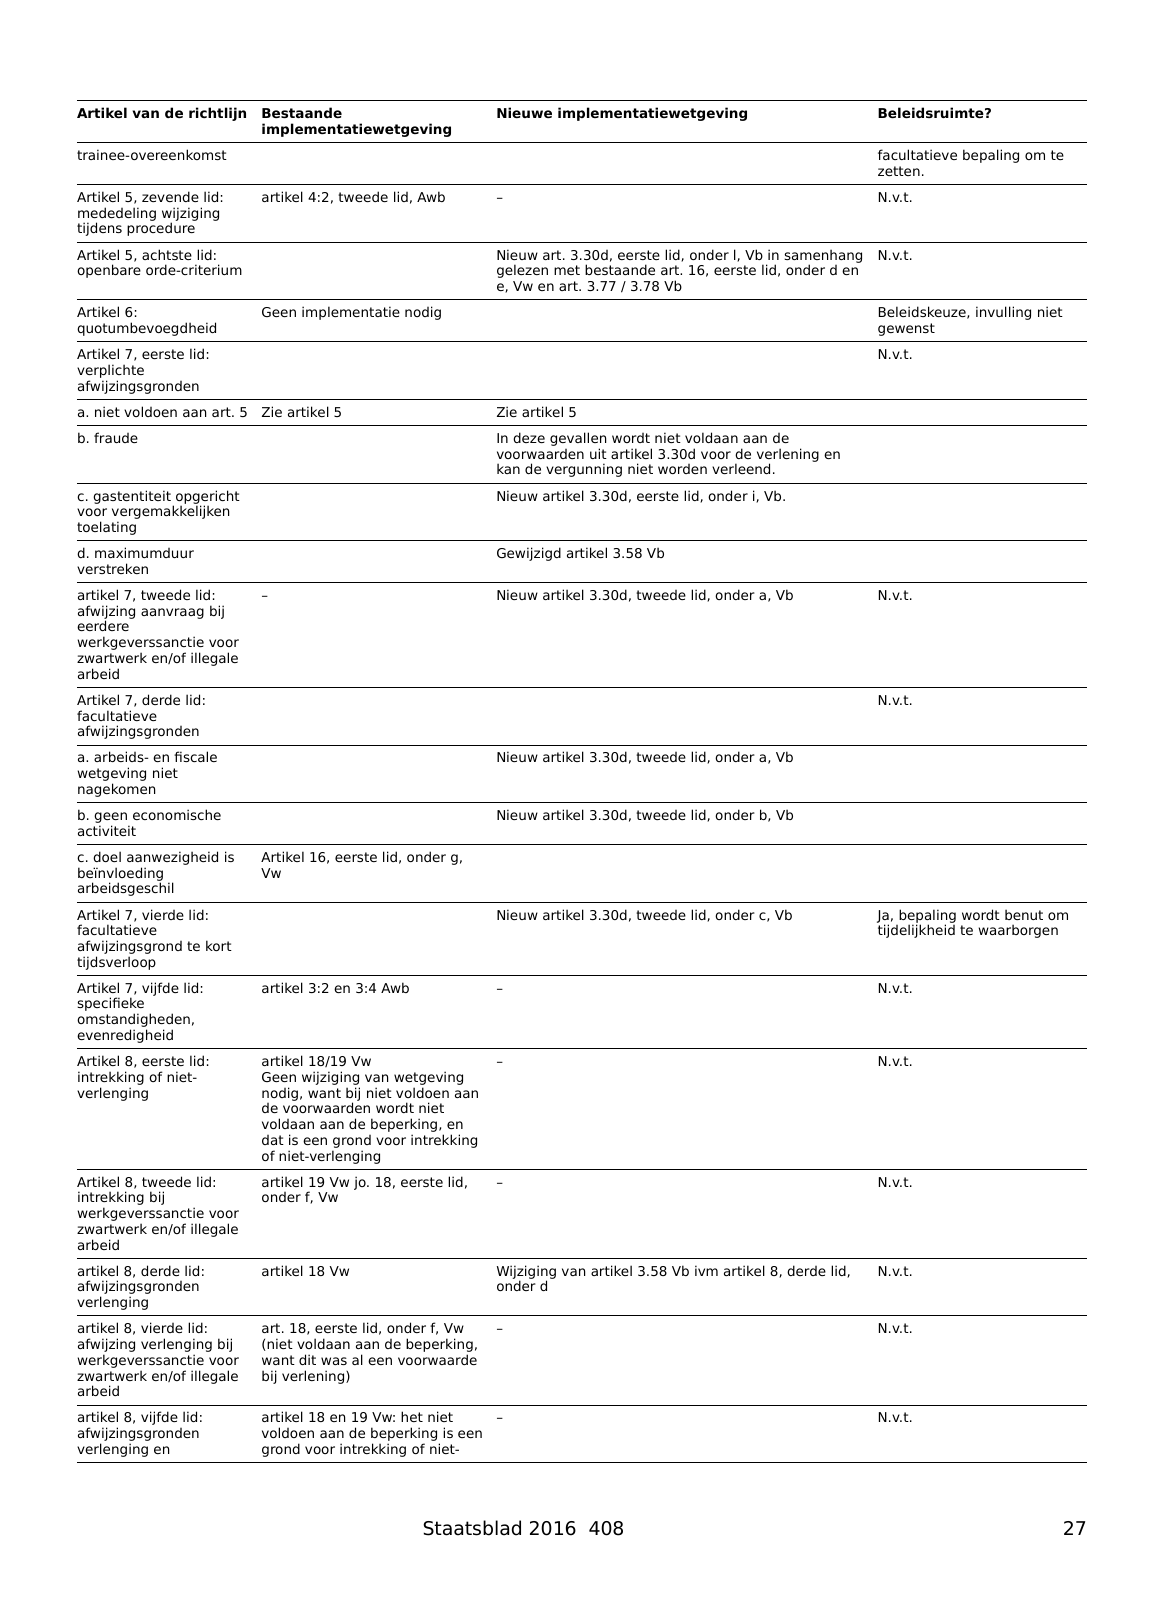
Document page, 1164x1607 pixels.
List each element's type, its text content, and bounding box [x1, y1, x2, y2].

table_cell artikel 8, vijfde lid: afwijzingsgronden verlenging en [77, 1406, 255, 1462]
table_cell artikel 3:2 en 3:4 Awb [255, 976, 490, 1048]
table_cell artikel 18 en 19 Vw: het niet voldoen aan de beperking is een grond voor intrekking of niet- [255, 1406, 490, 1462]
table_cell [871, 803, 1087, 844]
table_cell artikel 7, tweede lid: afwijzing aanvraag bij eerdere werkgeverssanctie voor zwartwerk en/of illegale arbeid [77, 583, 255, 687]
table_cell N.v.t. [871, 1049, 1087, 1169]
table_cell Artikel 7, eerste lid: verplichte afwijzingsgronden [77, 342, 255, 399]
table_header Beleidsruimte? [871, 101, 1087, 142]
table_cell [490, 143, 871, 184]
table_cell Artikel 8, tweede lid: intrekking bij werkgeverssanctie voor zwartwerk en/of illegale arbeid [77, 1170, 255, 1258]
table_cell – [490, 1406, 871, 1462]
table_cell artikel 19 Vw jo. 18, eerste lid, onder f, Vw [255, 1170, 490, 1258]
table_cell Geen implementatie nodig [255, 300, 871, 341]
table_header Bestaande implementatiewetgeving [255, 101, 490, 142]
table_cell – [490, 1170, 871, 1258]
table_cell N.v.t. [871, 243, 1087, 299]
table_cell N.v.t. [871, 1406, 1087, 1462]
table_cell N.v.t. [871, 185, 1087, 242]
table_cell artikel 18/19 Vw Geen wijziging van wetgeving nodig, want bij niet voldoen aan de voorwaarden wordt niet voldaan aan de beperking, en dat is een grond voor intrekking of niet-verlenging [255, 1049, 490, 1169]
table_cell Artikel 7, vijfde lid: specifieke omstandigheden, evenredigheid [77, 976, 255, 1048]
table_cell c. doel aanwezigheid is beïnvloeding arbeidsgeschil [77, 845, 255, 902]
table_cell [255, 903, 490, 975]
table_cell artikel 8, vierde lid: afwijzing verlenging bij werkgeverssanctie voor zwartwerk en/of illegale arbeid [77, 1316, 255, 1404]
table_cell [255, 342, 490, 399]
table_cell N.v.t. [871, 1170, 1087, 1258]
table_cell N.v.t. [871, 342, 1087, 399]
table_cell Artikel 7, derde lid: facultatieve afwijzingsgronden [77, 688, 255, 744]
table_cell b. geen economische activiteit [77, 803, 255, 844]
table_cell – [490, 185, 871, 242]
table_cell Nieuw art. 3.30d, eerste lid, onder l, Vb in samenhang gelezen met bestaande art. 16, eerste lid, onder d en e, Vw en art. 3.77 / 3.78 Vb [490, 243, 871, 299]
table_cell N.v.t. [871, 1316, 1087, 1404]
table_cell c. gastentiteit opgericht voor vergemakkelijken toelating [77, 484, 255, 540]
table_cell Artikel 6: quotumbevoegdheid [77, 300, 255, 341]
table_cell facultatieve bepaling om te zetten. [871, 143, 1087, 184]
table_cell – [490, 976, 871, 1048]
table_cell N.v.t. [871, 976, 1087, 1048]
table_cell In deze gevallen wordt niet voldaan aan de voorwaarden uit artikel 3.30d voor de verlening en kan de vergunning niet worden verleend. [490, 426, 871, 483]
table_cell [255, 243, 490, 299]
table_cell b. fraude [77, 426, 255, 483]
table_cell Artikel 16, eerste lid, onder g, Vw [255, 845, 490, 902]
table_cell Zie artikel 5 [490, 400, 871, 425]
table_cell [255, 541, 490, 582]
table_cell Artikel 7, vierde lid: facultatieve afwijzingsgrond te kort tijdsverloop [77, 903, 255, 975]
table_cell artikel 18 Vw [255, 1259, 490, 1315]
table_cell Artikel 5, achtste lid: openbare orde-criterium [77, 243, 255, 299]
table_cell Ja, bepaling wordt benut om tijdelijkheid te waarborgen [871, 903, 1087, 975]
table_cell a. arbeids- en fiscale wetgeving niet nagekomen [77, 746, 255, 802]
table_cell Beleidskeuze, invulling niet gewenst [871, 300, 1087, 341]
table_cell Nieuw artikel 3.30d, eerste lid, onder i, Vb. [490, 484, 871, 540]
table_cell N.v.t. [871, 583, 1087, 687]
table_cell Nieuw artikel 3.30d, tweede lid, onder c, Vb [490, 903, 871, 975]
table_cell [490, 342, 871, 399]
table_cell art. 18, eerste lid, onder f, Vw (niet voldaan aan de beperking, want dit was al een voorwaarde bij verlening) [255, 1316, 490, 1404]
table_cell – [490, 1316, 871, 1404]
table_cell Artikel 5, zevende lid: mededeling wijziging tijdens procedure [77, 185, 255, 242]
table_cell Wijziging van artikel 3.58 Vb ivm artikel 8, derde lid, onder d [490, 1259, 871, 1315]
table_cell [490, 845, 871, 902]
table_cell N.v.t. [871, 1259, 1087, 1315]
table_cell trainee-overeenkomst [77, 143, 255, 184]
table_cell [871, 541, 1087, 582]
table_cell Nieuw artikel 3.30d, tweede lid, onder a, Vb [490, 746, 871, 802]
table_cell Zie artikel 5 [255, 400, 490, 425]
table_cell [490, 688, 871, 744]
table_cell [255, 143, 490, 184]
table_cell artikel 8, derde lid: afwijzingsgronden verlenging [77, 1259, 255, 1315]
table_cell [255, 484, 490, 540]
table_cell [255, 426, 490, 483]
table_cell [255, 746, 490, 802]
table_cell – [490, 1049, 871, 1169]
table_header Artikel van de richtlijn [77, 101, 255, 142]
table_cell artikel 4:2, tweede lid, Awb [255, 185, 490, 242]
table_cell Nieuw artikel 3.30d, tweede lid, onder a, Vb [490, 583, 871, 687]
table_cell Nieuw artikel 3.30d, tweede lid, onder b, Vb [490, 803, 871, 844]
table_cell [871, 426, 1087, 483]
table_cell [255, 688, 490, 744]
table_cell [255, 803, 490, 844]
table_cell a. niet voldoen aan art. 5 [77, 400, 255, 425]
table_cell [871, 400, 1087, 425]
table_cell [871, 746, 1087, 802]
table_cell d. maximumduur verstreken [77, 541, 255, 582]
table_cell – [255, 583, 490, 687]
table_cell Artikel 8, eerste lid: intrekking of niet-verlenging [77, 1049, 255, 1169]
table_cell N.v.t. [871, 688, 1087, 744]
table_cell [871, 845, 1087, 902]
table_cell Gewijzigd artikel 3.58 Vb [490, 541, 871, 582]
table_cell [871, 484, 1087, 540]
table_header Nieuwe implementatiewetgeving [490, 101, 871, 142]
